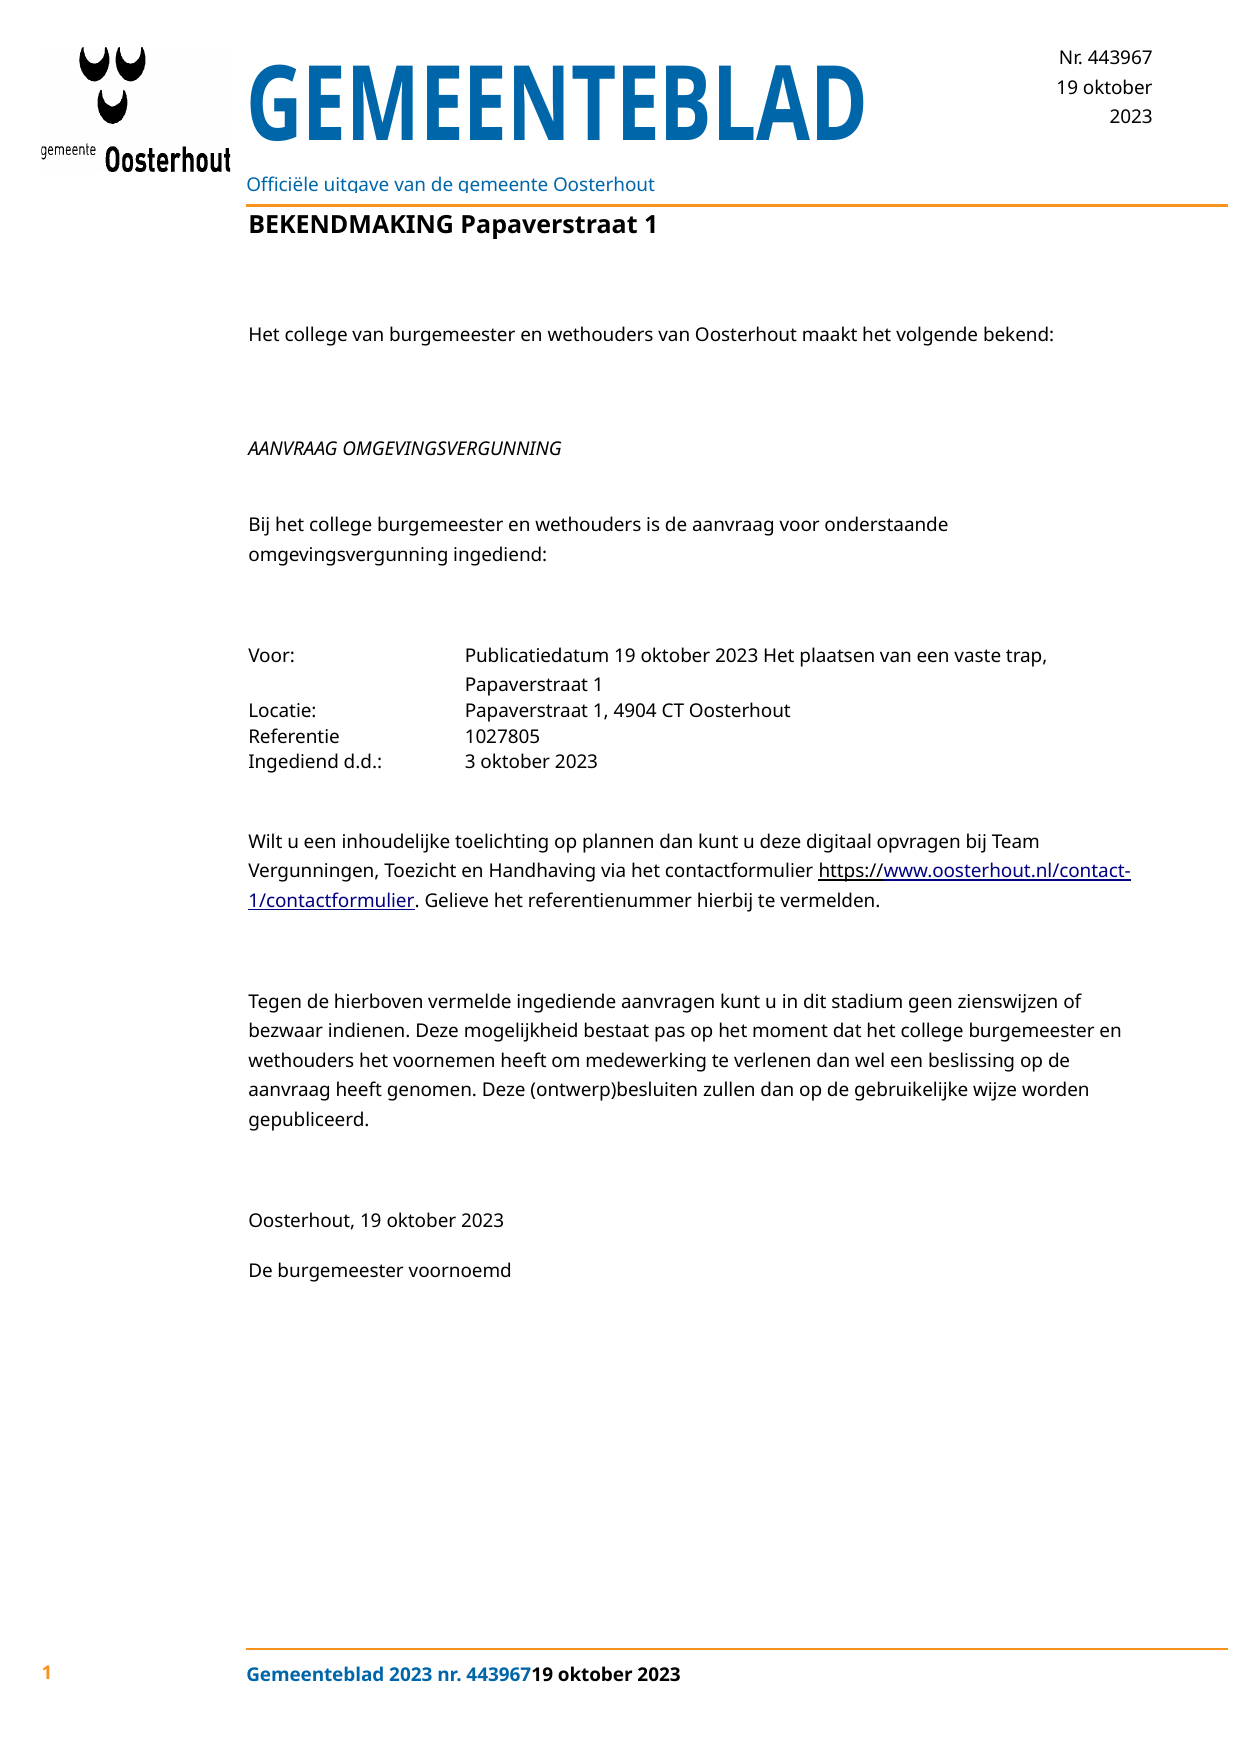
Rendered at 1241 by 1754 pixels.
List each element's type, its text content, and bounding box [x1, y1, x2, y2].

table_cell 1027805 [465, 723, 1152, 748]
text AANVRAAG OMGEVINGSVERGUNNING [248, 435, 1152, 461]
text Oosterhout, 19 oktober 2023 [248, 1207, 1152, 1233]
table_header Voor: [248, 642, 464, 697]
text Bij het college burgemeester en wethouders is de aanvraag voor onderstaande omgevingsvergunning ingediend: [248, 511, 1152, 567]
text De burgemeester voornoemd [248, 1257, 1152, 1283]
text BEKENDMAKING Papaverstraat 1 [248, 207, 1152, 241]
picture [41, 47, 231, 172]
table_cell Locatie: [248, 697, 464, 723]
text Tegen de hierboven vermelde ingediende aanvragen kunt u in dit stadium geen zienswijzen of bezwaar indienen. Deze mogelijkheid bestaat pas op het moment dat het college burgemeester en wethouders het voornemen heeft om medewerking te verlenen dan wel een beslissing op de aanvraag heeft genomen. Deze (ontwerp)besluiten zullen dan op de gebruikelijke wijze worden gepubliceerd. [248, 988, 1152, 1132]
text Het college van burgemeester en wethouders van Oosterhout maakt het volgende bekend: [248, 321, 1152, 346]
table_cell 3 oktober 2023 [465, 749, 1152, 774]
table_cell Papaverstraat 1, 4904 CT Oosterhout [465, 697, 1152, 723]
table_cell Referentie [248, 723, 464, 748]
text Wilt u een inhoudelijke toelichting op plannen dan kunt u deze digitaal opvragen bij Team Vergunningen, Toezicht en Handhaving via het contactformulier https://www.oosterhout.nl/contact-1/contactformulier. Gelieve het referentienummer hierbij te vermelden. [248, 828, 1152, 913]
table_header Publicatiedatum 19 oktober 2023 Het plaatsen van een vaste trap, Papaverstraat 1 [465, 642, 1152, 697]
table_cell Ingediend d.d.: [248, 749, 464, 774]
